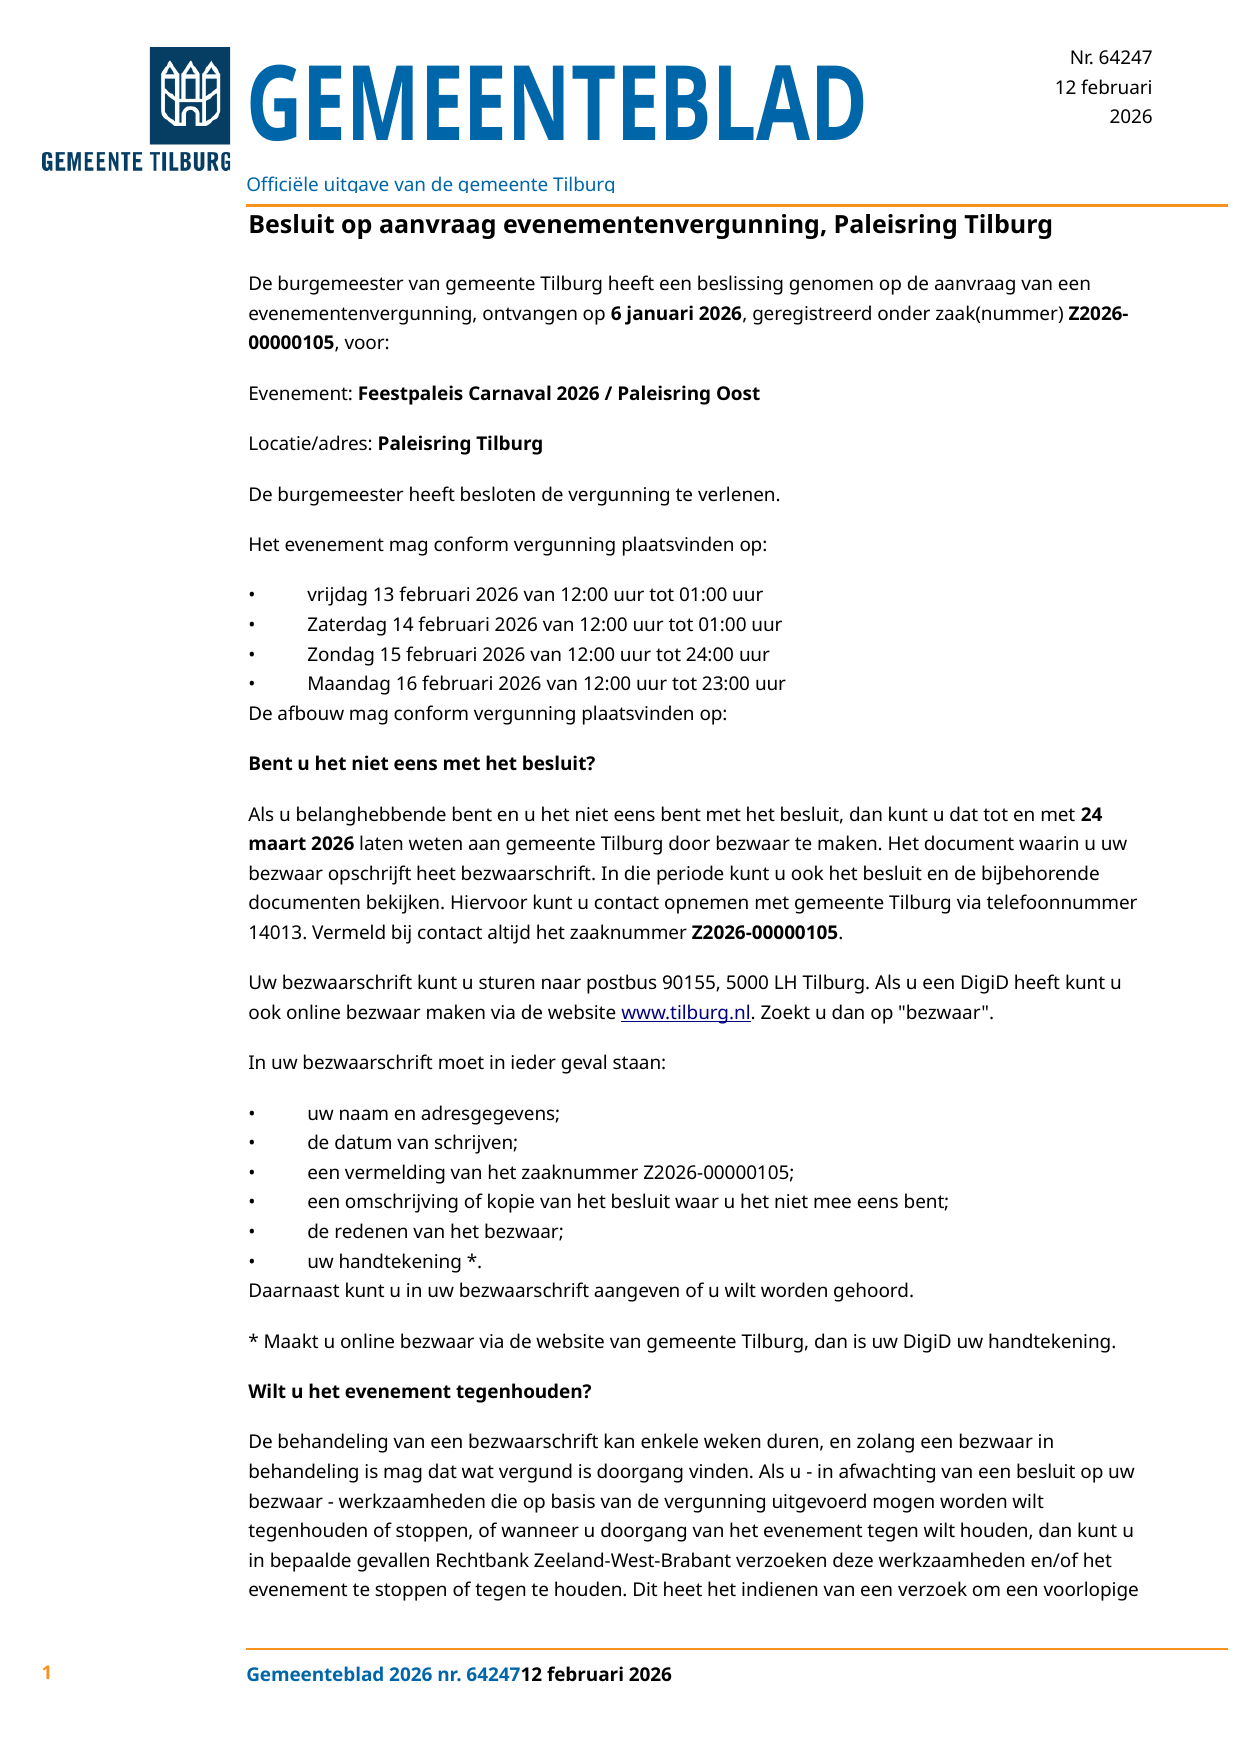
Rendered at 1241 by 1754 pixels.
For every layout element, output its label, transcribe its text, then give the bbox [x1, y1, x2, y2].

text Wilt u het evenement tegenhouden? [248, 1378, 1152, 1404]
list vrijdag 13 februari 2026 van 12:00 uur tot 01:00 uur [248, 582, 1152, 607]
list uw handtekening *. [248, 1248, 1152, 1273]
picture [41, 47, 231, 172]
text Als u belanghebbende bent en u het niet eens bent met het besluit, dan kunt u dat tot en met 24 maart 2026 laten weten aan gemeente Tilburg door bezwaar te maken. Het document waarin u uw bezwaar opschrijft heet bezwaarschrift. In die periode kunt u ook het besluit en de bijbehorende documenten bekijken. Hiervoor kunt u contact opnemen met gemeente Tilburg via telefoonnummer 14013. Vermeld bij contact altijd het zaaknummer Z2026-00000105. [248, 801, 1152, 945]
text Bent u het niet eens met het besluit? [248, 750, 1152, 776]
text Daarnaast kunt u in uw bezwaarschrift aangeven of u wilt worden gehoord. [248, 1277, 1152, 1303]
list de redenen van het bezwaar; [248, 1218, 1152, 1244]
list Maandag 16 februari 2026 van 12:00 uur tot 23:00 uur [248, 670, 1152, 696]
list Zaterdag 14 februari 2026 van 12:00 uur tot 01:00 uur [248, 611, 1152, 637]
text De afbouw mag conform vergunning plaatsvinden op: [248, 700, 1152, 726]
text De behandeling van een bezwaarschrift kan enkele weken duren, en zolang een bezwaar in behandeling is mag dat wat vergund is doorgang vinden. Als u - in afwachting van een besluit op uw bezwaar - werkzaamheden die op basis van de vergunning uitgevoerd mogen worden wilt tegenhouden of stoppen, of wanneer u doorgang van het evenement tegen wilt houden, dan kunt u in bepaalde gevallen Rechtbank Zeeland-West-Brabant verzoeken deze werkzaamheden en/of het evenement te stoppen of tegen te houden. Dit heet het indienen van een verzoek om een voorlopige [248, 1429, 1152, 1602]
text * Maakt u online bezwaar via de website van gemeente Tilburg, dan is uw DigiD uw handtekening. [248, 1328, 1152, 1353]
text Uw bezwaarschrift kunt u sturen naar postbus 90155, 5000 LH Tilburg. Als u een DigiD heeft kunt u ook online bezwaar maken via de website www.tilburg.nl. Zoekt u dan op "bezwaar". [248, 969, 1152, 1025]
list een omschrijving of kopie van het besluit waar u het niet mee eens bent; [248, 1189, 1152, 1214]
text In uw bezwaarschrift moet in ieder geval staan: [248, 1049, 1152, 1075]
text De burgemeester heeft besloten de vergunning te verlenen. [248, 481, 1152, 506]
list een vermelding van het zaaknummer Z2026-00000105; [248, 1159, 1152, 1185]
list uw naam en adresgegevens; [248, 1100, 1152, 1126]
text Besluit op aanvraag evenementenvergunning, Paleisring Tilburg [248, 207, 1152, 241]
text Evenement: Feestpaleis Carnaval 2026 / Paleisring Oost [248, 380, 1152, 406]
list de datum van schrijven; [248, 1129, 1152, 1155]
text Locatie/adres: Paleisring Tilburg [248, 430, 1152, 456]
text Het evenement mag conform vergunning plaatsvinden op: [248, 531, 1152, 557]
list Zondag 15 februari 2026 van 12:00 uur tot 24:00 uur [248, 641, 1152, 666]
text De burgemeester van gemeente Tilburg heeft een beslissing genomen op de aanvraag van een evenementenvergunning, ontvangen op 6 januari 2026, geregistreerd onder zaak(nummer) Z2026-00000105, voor: [248, 270, 1152, 355]
